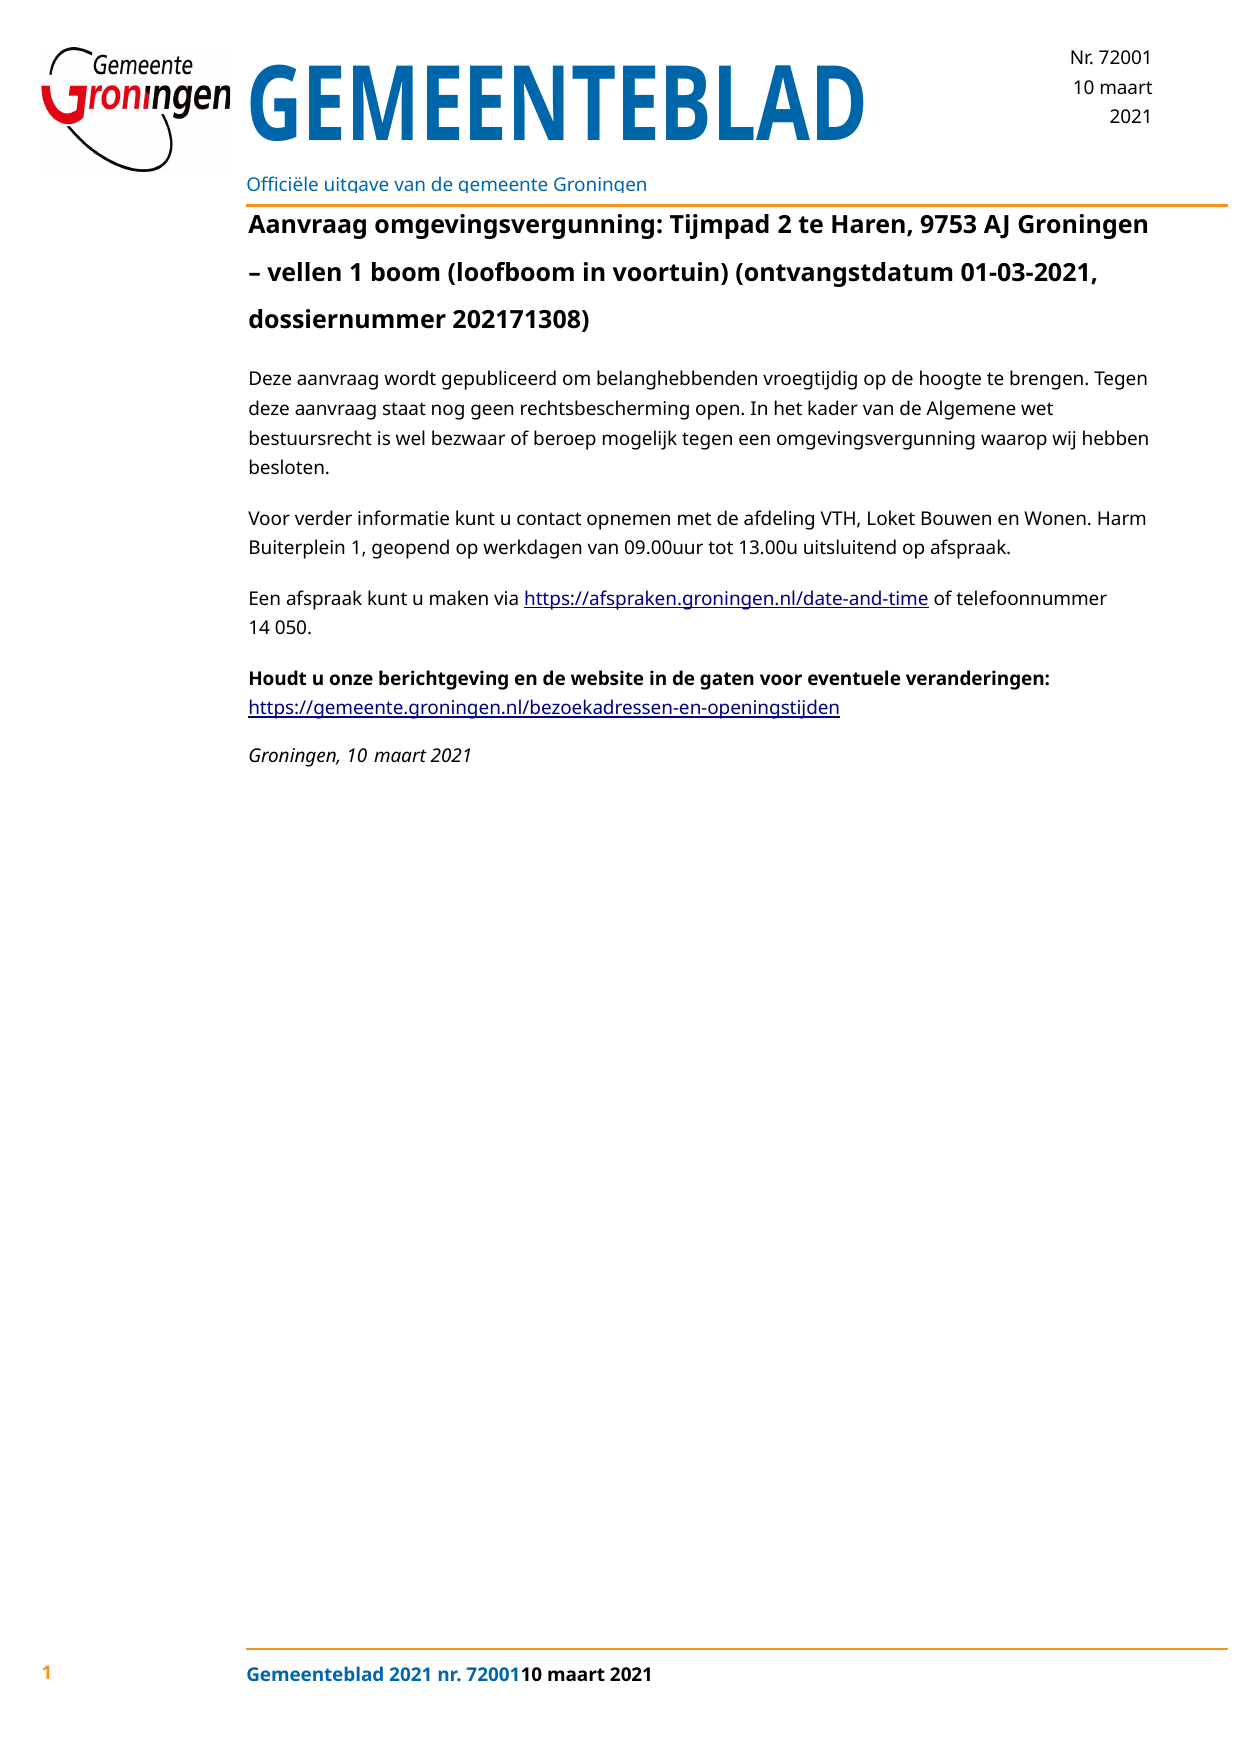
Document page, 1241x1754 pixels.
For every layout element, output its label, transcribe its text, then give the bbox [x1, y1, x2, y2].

text Houdt u onze berichtgeving en de website in de gaten voor eventuele veranderingen: https://gemeente.groningen.nl/bezoekadressen-en-openingstijden [248, 665, 1152, 720]
text Deze aanvraag wordt gepubliceerd om belanghebbenden vroegtijdig op de hoogte te brengen. Tegen deze aanvraag staat nog geen rechtsbescherming open. In het kader van de Algemene wet bestuursrecht is wel bezwaar of beroep mogelijk tegen een omgevingsvergunning waarop wij hebben besloten. [248, 366, 1152, 480]
text Een afspraak kunt u maken via https://afspraken.groningen.nl/date-and-time of telefoonnummer 14 050. [248, 585, 1152, 640]
picture [41, 47, 231, 172]
text Groningen, 10 maart 2021 [248, 742, 1152, 768]
text Voor verder informatie kunt u contact opnemen met de afdeling VTH, Loket Bouwen en Wonen. Harm Buiterplein 1, geopend op werkdagen van 09.00uur tot 13.00u uitsluitend op afspraak. [248, 505, 1152, 560]
text Aanvraag omgevingsvergunning: Tijmpad 2 te Haren, 9753 AJ Groningen – vellen 1 boom (loofboom in voortuin) (ontvangstdatum 01-03-2021, dossiernummer 202171308) [248, 207, 1152, 336]
